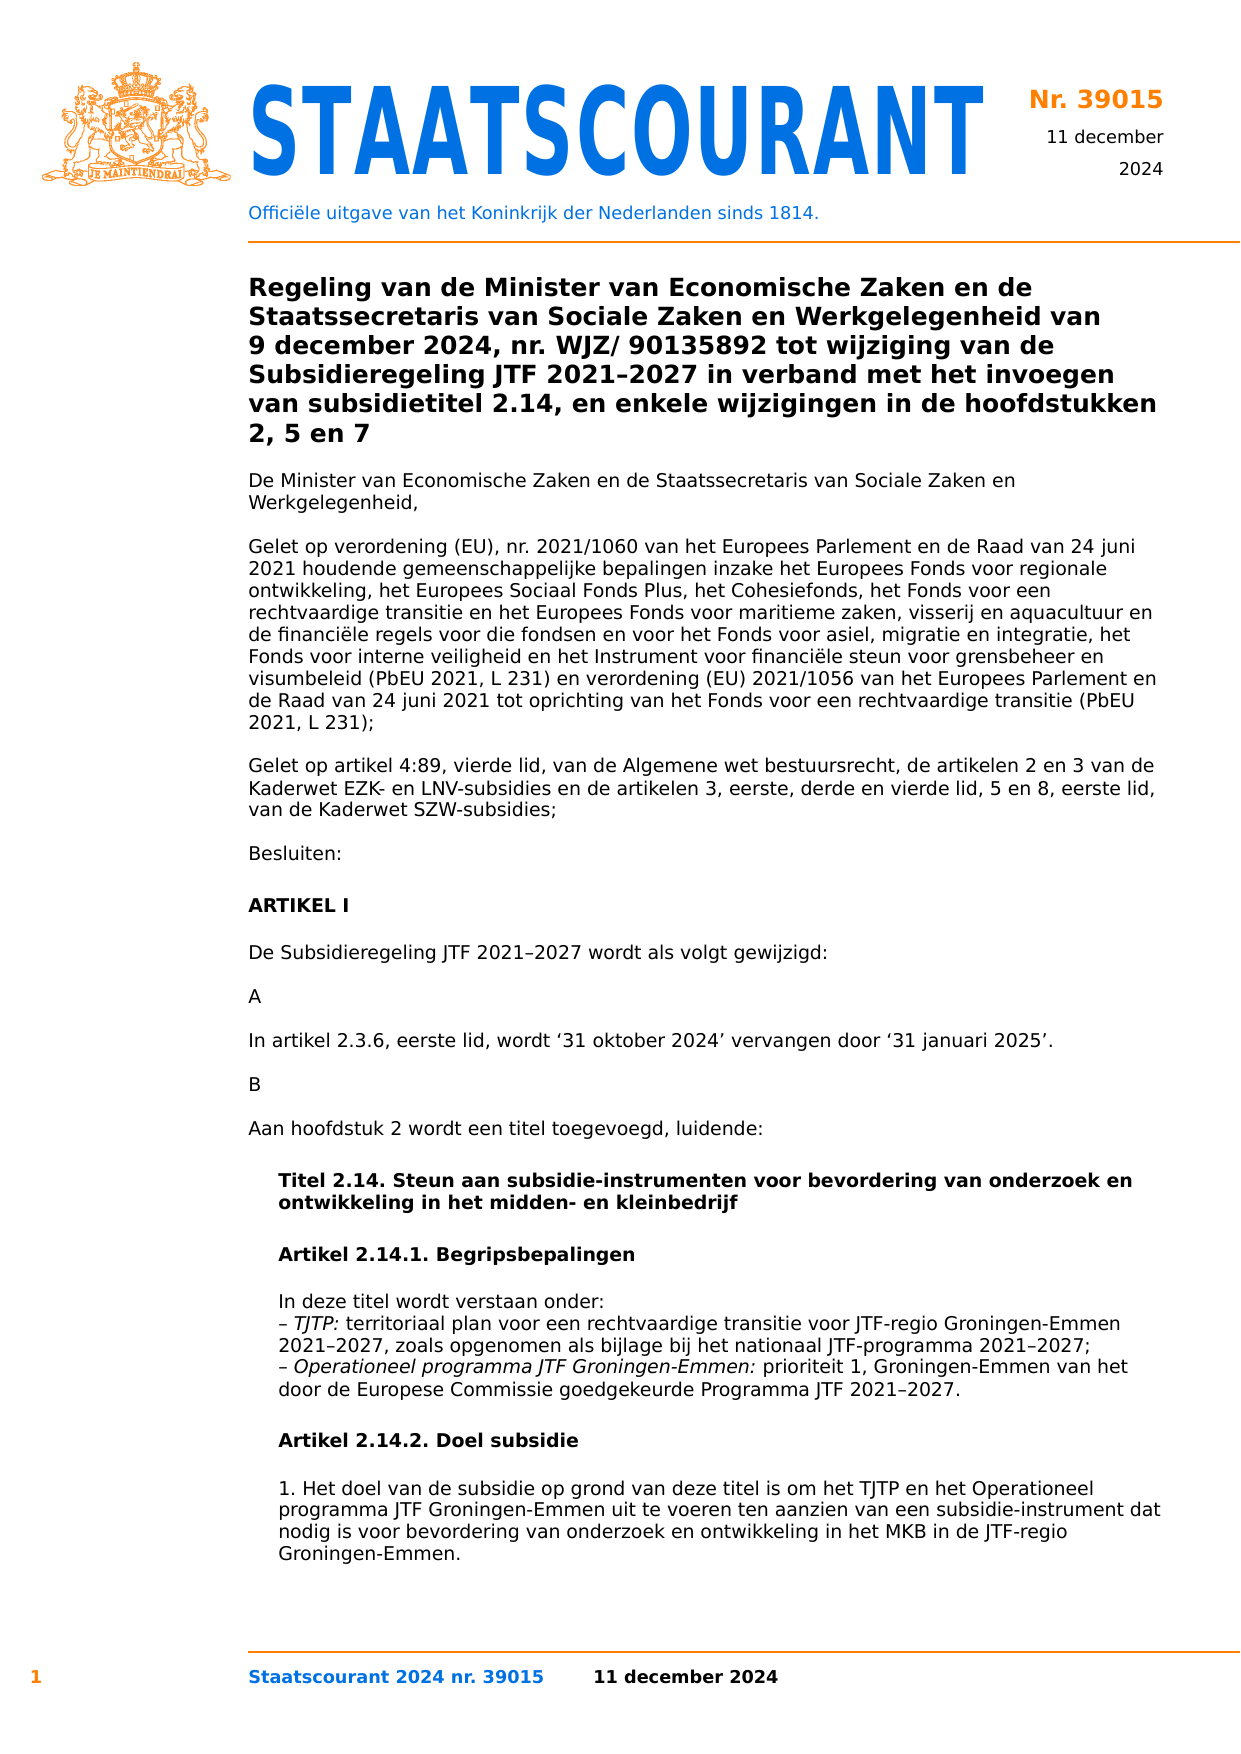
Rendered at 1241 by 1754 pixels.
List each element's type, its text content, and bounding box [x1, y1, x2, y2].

text Besluiten: [248, 843, 1163, 865]
text In deze titel wordt verstaan onder: [278, 1291, 1163, 1312]
text Gelet op verordening (EU), nr. 2021/1060 van het Europees Parlement en de Raad van 24 juni 2021 houdende gemeenschappelijke bepalingen inzake het Europees Fonds voor regionale ontwikkeling, het Europees Sociaal Fonds Plus, het Cohesiefonds, het Fonds voor een rechtvaardige transitie en het Europees Fonds voor maritieme zaken, visserij en aquacultuur en de financiële regels voor die fondsen en voor het Fonds voor asiel, migratie en integratie, het Fonds voor interne veiligheid en het Instrument voor financiële steun voor grensbeheer en visumbeleid (PbEU 2021, L 231) en verordening (EU) 2021/1056 van het Europees Parlement en de Raad van 24 juni 2021 tot oprichting van het Fonds voor een rechtvaardige transitie (PbEU 2021, L 231); [248, 536, 1163, 733]
text 1. Het doel van de subsidie op grond van deze titel is om het TJTP en het Operationeel programma JTF Groningen-Emmen uit te voeren ten aanzien van een subsidie-instrument dat nodig is voor bevordering van onderzoek en ontwikkeling in het MKB in de JTF-regio Groningen-Emmen. [278, 1477, 1163, 1565]
subtitle Regeling van de Minister van Economische Zaken en de Staatssecretaris van Sociale Zaken en Werkgelegenheid van 9 december 2024, nr. WJZ/ 90135892 tot wijziging van de Subsidieregeling JTF 2021–2027 in verband met het invoegen van subsidietitel 2.14, en enkele wijzigingen in de hoofdstukken 2, 5 en 7 [248, 273, 1163, 448]
text – TJTP: territoriaal plan voor een rechtvaardige transitie voor JTF-regio Groningen-Emmen 2021–2027, zoals opgenomen als bijlage bij het nationaal JTF-programma 2021–2027; [278, 1312, 1163, 1356]
table_header [25, 62, 248, 241]
table_cell Officiële uitgave van het Koninkrijk der Nederlanden sinds 1814. [248, 203, 1240, 241]
subtitle Titel 2.14. Steun aan subsidie-instrumenten voor bevordering van onderzoek en ontwikkeling in het midden- en kleinbedrijf [278, 1169, 1163, 1213]
text Aan hoofdstuk 2 wordt een titel toegevoegd, luidende: [248, 1118, 1163, 1139]
text B [248, 1074, 1163, 1096]
table_header STAATSCOURANT [248, 62, 998, 203]
subtitle Artikel 2.14.2. Doel subsidie [278, 1430, 1163, 1452]
text In artikel 2.3.6, eerste lid, wordt ‘31 oktober 2024’ vervangen door ‘31 januari 2025’. [248, 1030, 1163, 1052]
text Gelet op artikel 4:89, vierde lid, van de Algemene wet bestuursrecht, de artikelen 2 en 3 van de Kaderwet EZK- en LNV-subsidies en de artikelen 3, eerste, derde en vierde lid, 5 en 8, eerste lid, van de Kaderwet SZW-subsidies; [248, 755, 1163, 821]
text A [248, 986, 1163, 1008]
text De Minister van Economische Zaken en de Staatssecretaris van Sociale Zaken en Werkgelegenheid, [248, 470, 1163, 514]
text De Subsidieregeling JTF 2021–2027 wordt als volgt gewijzigd: [248, 942, 1163, 964]
text – Operationeel programma JTF Groningen-Emmen: prioriteit 1, Groningen-Emmen van het door de Europese Commissie goedgekeurde Programma JTF 2021–2027. [278, 1356, 1163, 1400]
subtitle Artikel 2.14.1. Begripsbepalingen [278, 1243, 1163, 1266]
subtitle ARTIKEL I [248, 895, 1163, 917]
table_header Nr. 39015 [998, 62, 1240, 121]
picture [41, 62, 231, 186]
table_cell 2024 [998, 153, 1240, 203]
table_cell 11 december [998, 121, 1240, 153]
